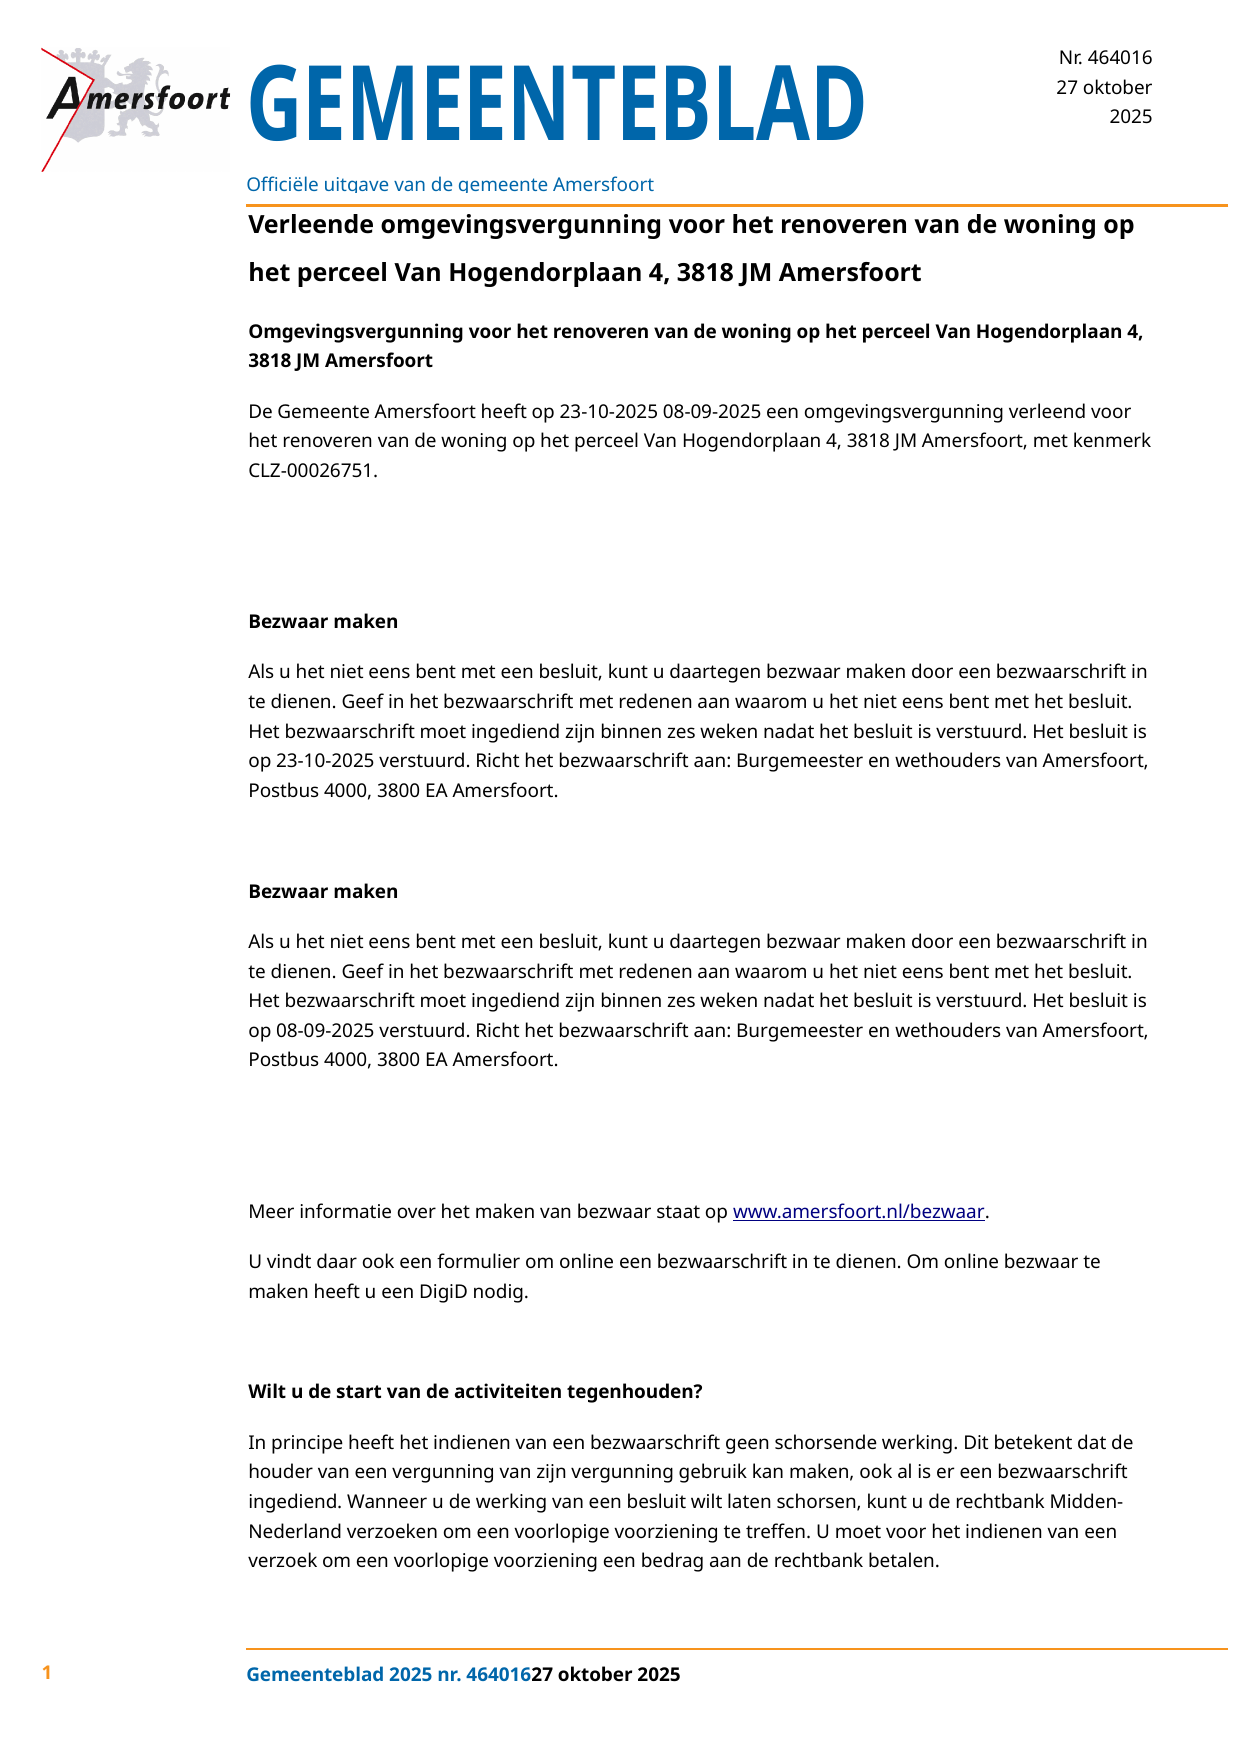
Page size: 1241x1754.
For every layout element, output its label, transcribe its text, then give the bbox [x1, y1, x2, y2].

text In principe heeft het indienen van een bezwaarschrift geen schorsende werking. Dit betekent dat de houder van een vergunning van zijn vergunning gebruik kan maken, ook al is er een bezwaarschrift ingediend. Wanneer u de werking van een besluit wilt laten schorsen, kunt u de rechtbank Midden-Nederland verzoeken om een voorlopige voorziening te treffen. U moet voor het indienen van een verzoek om een voorlopige voorziening een bedrag aan de rechtbank betalen. [248, 1429, 1152, 1573]
text Als u het niet eens bent met een besluit, kunt u daartegen bezwaar maken door een bezwaarschrift in te dienen. Geef in het bezwaarschrift met redenen aan waarom u het niet eens bent met het besluit. Het bezwaarschrift moet ingediend zijn binnen zes weken nadat het besluit is verstuurd. Het besluit is op 08-09-2025 verstuurd. Richt het bezwaarschrift aan: Burgemeester en wethouders van Amersfoort, Postbus 4000, 3800 EA Amersfoort. [248, 928, 1152, 1072]
picture [41, 47, 231, 172]
text Als u het niet eens bent met een besluit, kunt u daartegen bezwaar maken door een bezwaarschrift in te dienen. Geef in het bezwaarschrift met redenen aan waarom u het niet eens bent met het besluit. Het bezwaarschrift moet ingediend zijn binnen zes weken nadat het besluit is verstuurd. Het besluit is op 23-10-2025 verstuurd. Richt het bezwaarschrift aan: Burgemeester en wethouders van Amersfoort, Postbus 4000, 3800 EA Amersfoort. [248, 659, 1152, 803]
text De Gemeente Amersfoort heeft op 23-10-2025 08-09-2025 een omgevingsvergunning verleend voor het renoveren van de woning op het perceel Van Hogendorplaan 4, 3818 JM Amersfoort, met kenmerk CLZ-00026751. [248, 398, 1152, 483]
text Verleende omgevingsvergunning voor het renoveren van de woning op het perceel Van Hogendorplaan 4, 3818 JM Amersfoort [248, 207, 1152, 288]
text Wilt u de start van de activiteiten tegenhouden? [248, 1379, 1152, 1404]
text Bezwaar maken [248, 878, 1152, 904]
text U vindt daar ook een formulier om online een bezwaarschrift in te dienen. Om online bezwaar te maken heeft u een DigiD nodig. [248, 1248, 1152, 1304]
text Omgevingsvergunning voor het renoveren van de woning op het perceel Van Hogendorplaan 4, 3818 JM Amersfoort [248, 318, 1152, 373]
text Bezwaar maken [248, 608, 1152, 634]
text Meer informatie over het maken van bezwaar staat op www.amersfoort.nl/bezwaar. [248, 1198, 1152, 1224]
